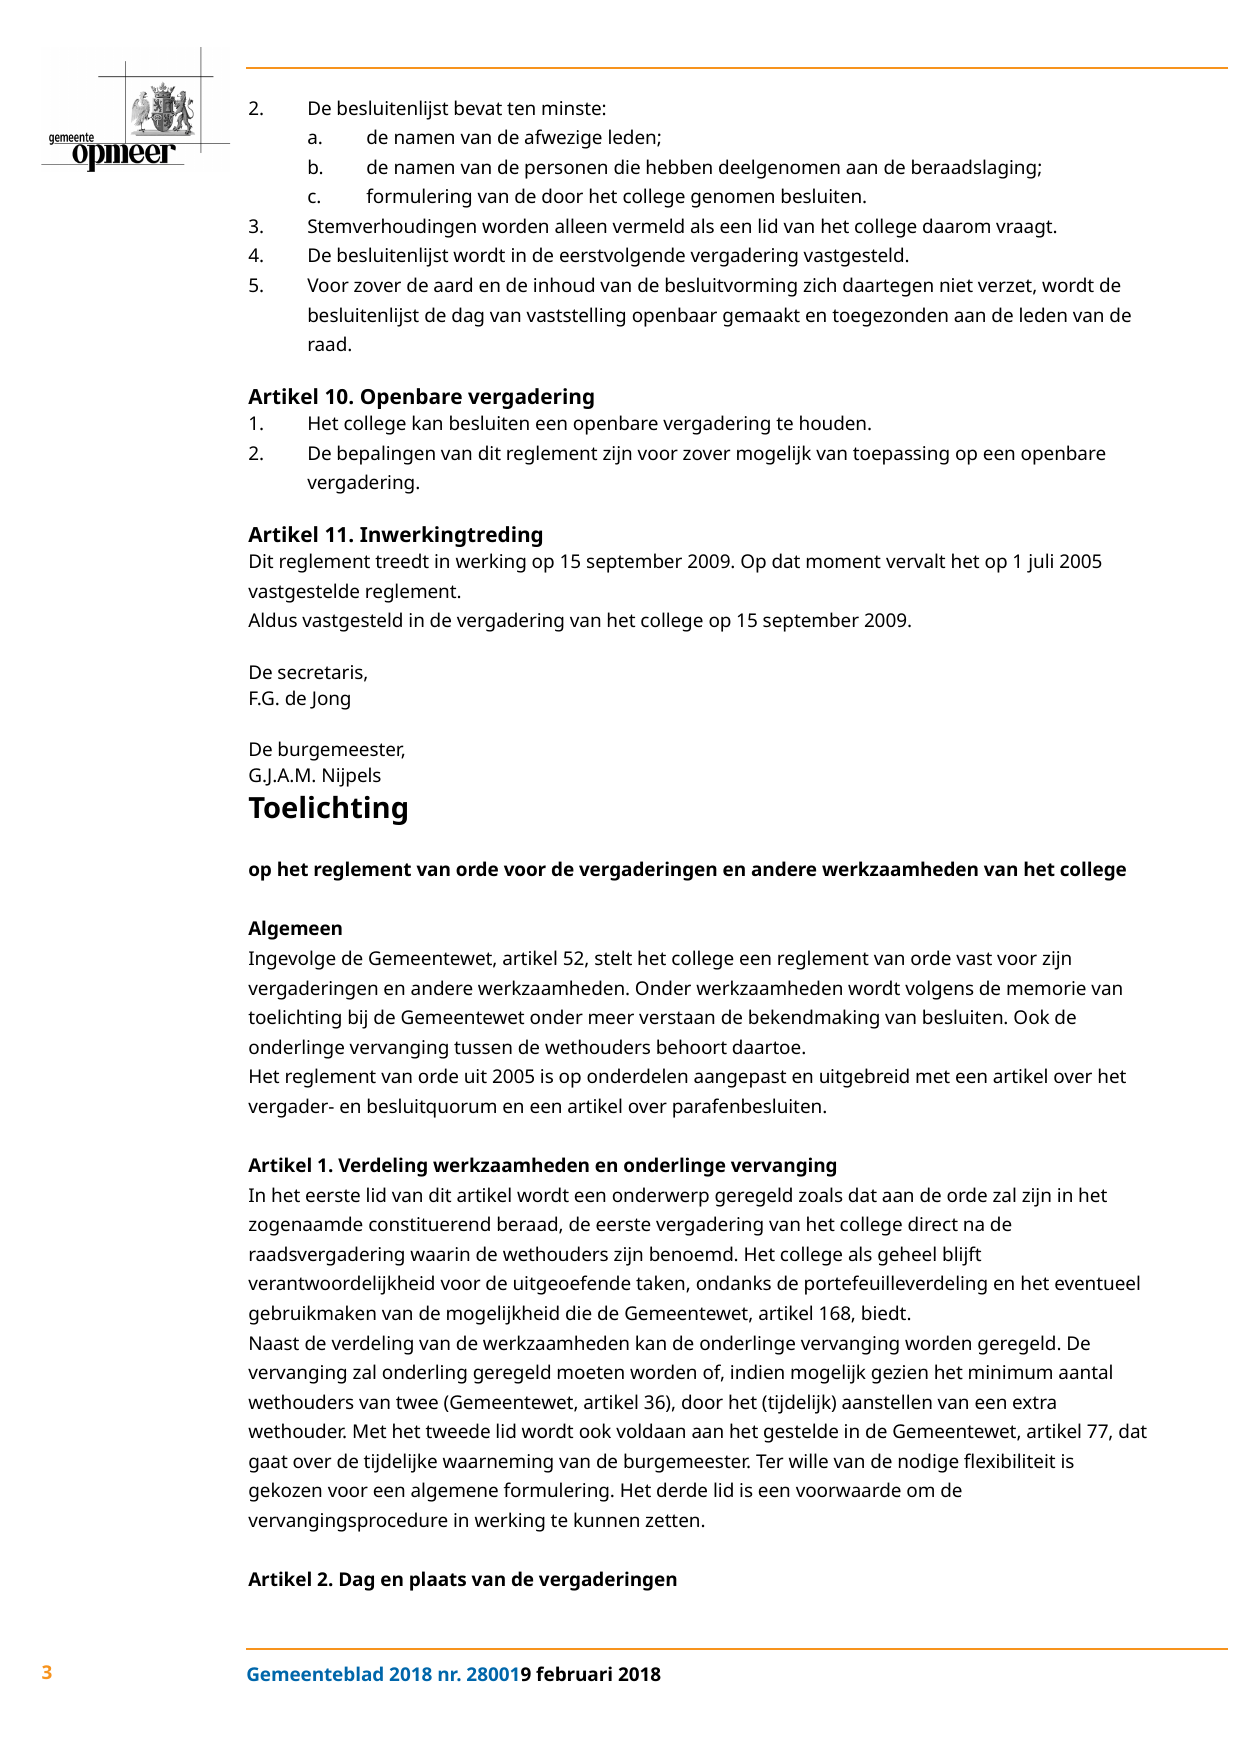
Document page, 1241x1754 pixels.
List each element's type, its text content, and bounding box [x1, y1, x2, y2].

text G.J.A.M. Nijpels [248, 762, 1152, 788]
picture [41, 47, 231, 172]
text Naast de verdeling van de werkzaamheden kan de onderlinge vervanging worden geregeld. De vervanging zal onderling geregeld moeten worden of, indien mogelijk gezien het minimum aantal wethouders van twee (Gemeentewet, artikel 36), door het (tijdelijk) aanstellen van een extra wethouder. Met het tweede lid wordt ook voldaan aan het gestelde in de Gemeentewet, artikel 77, dat gaat over de tijdelijke waarneming van de burgemeester. Ter wille van de nodige flexibiliteit is gekozen voor een algemene formulering. Het derde lid is een voorwaarde om de vervangingsprocedure in werking te kunnen zetten. [248, 1330, 1152, 1533]
list Het college kan besluiten een openbare vergadering te houden. [248, 410, 1152, 436]
list formulering van de door het college genomen besluiten. [307, 183, 1152, 209]
list de namen van de personen die hebben deelgenomen aan de beraadslaging; [307, 154, 1152, 180]
list de namen van de afwezige leden; [307, 124, 1152, 150]
text Aldus vastgesteld in de vergadering van het college op 15 september 2009. [248, 607, 1152, 633]
list Voor zover de aard en de inhoud van de besluitvorming zich daartegen niet verzet, wordt de besluitenlijst de dag van vaststelling openbaar gemaakt en toegezonden aan de leden van de raad. [248, 272, 1152, 357]
text Artikel 1. Verdeling werkzaamheden en onderlinge vervanging [248, 1152, 1152, 1178]
text Het reglement van orde uit 2005 is op onderdelen aangepast en uitgebreid met een artikel over het vergader- en besluitquorum en een artikel over parafenbesluiten. [248, 1063, 1152, 1119]
text F.G. de Jong [248, 685, 1152, 710]
text Ingevolge de Gemeentewet, artikel 52, stelt het college een reglement van orde vast voor zijn vergaderingen en andere werkzaamheden. Onder werkzaamheden wordt volgens de memorie van toelichting bij de Gemeentewet onder meer verstaan de bekendmaking van besluiten. Ook de onderlinge vervanging tussen de wethouders behoort daartoe. [248, 945, 1152, 1060]
text De secretaris, [248, 659, 1152, 685]
list Stemverhoudingen worden alleen vermeld als een lid van het college daarom vraagt. [248, 213, 1152, 239]
text op het reglement van orde voor de vergaderingen en andere werkzaamheden van het college [248, 856, 1152, 882]
text Algemeen [248, 916, 1152, 941]
text De burgemeester, [248, 736, 1152, 762]
text Artikel 2. Dag en plaats van de vergaderingen [248, 1566, 1152, 1592]
list De besluitenlijst bevat ten minste: [248, 95, 1152, 121]
text Artikel 11. Inwerkingtreding [248, 520, 1152, 548]
text Toelichting [248, 788, 1152, 827]
text Artikel 10. Openbare vergadering [248, 382, 1152, 410]
text Dit reglement treedt in werking op 15 september 2009. Op dat moment vervalt het op 1 juli 2005 vastgestelde reglement. [248, 548, 1152, 604]
list De besluitenlijst wordt in de eerstvolgende vergadering vastgesteld. [248, 243, 1152, 268]
list De bepalingen van dit reglement zijn voor zover mogelijk van toepassing op een openbare vergadering. [248, 440, 1152, 495]
text In het eerste lid van dit artikel wordt een onderwerp geregeld zoals dat aan de orde zal zijn in het zogenaamde constituerend beraad, de eerste vergadering van het college direct na de raadsvergadering waarin de wethouders zijn benoemd. Het college als geheel blijft verantwoordelijkheid voor de uitgeoefende taken, ondanks de portefeuilleverdeling en het eventueel gebruikmaken van de mogelijkheid die de Gemeentewet, artikel 168, biedt. [248, 1182, 1152, 1326]
